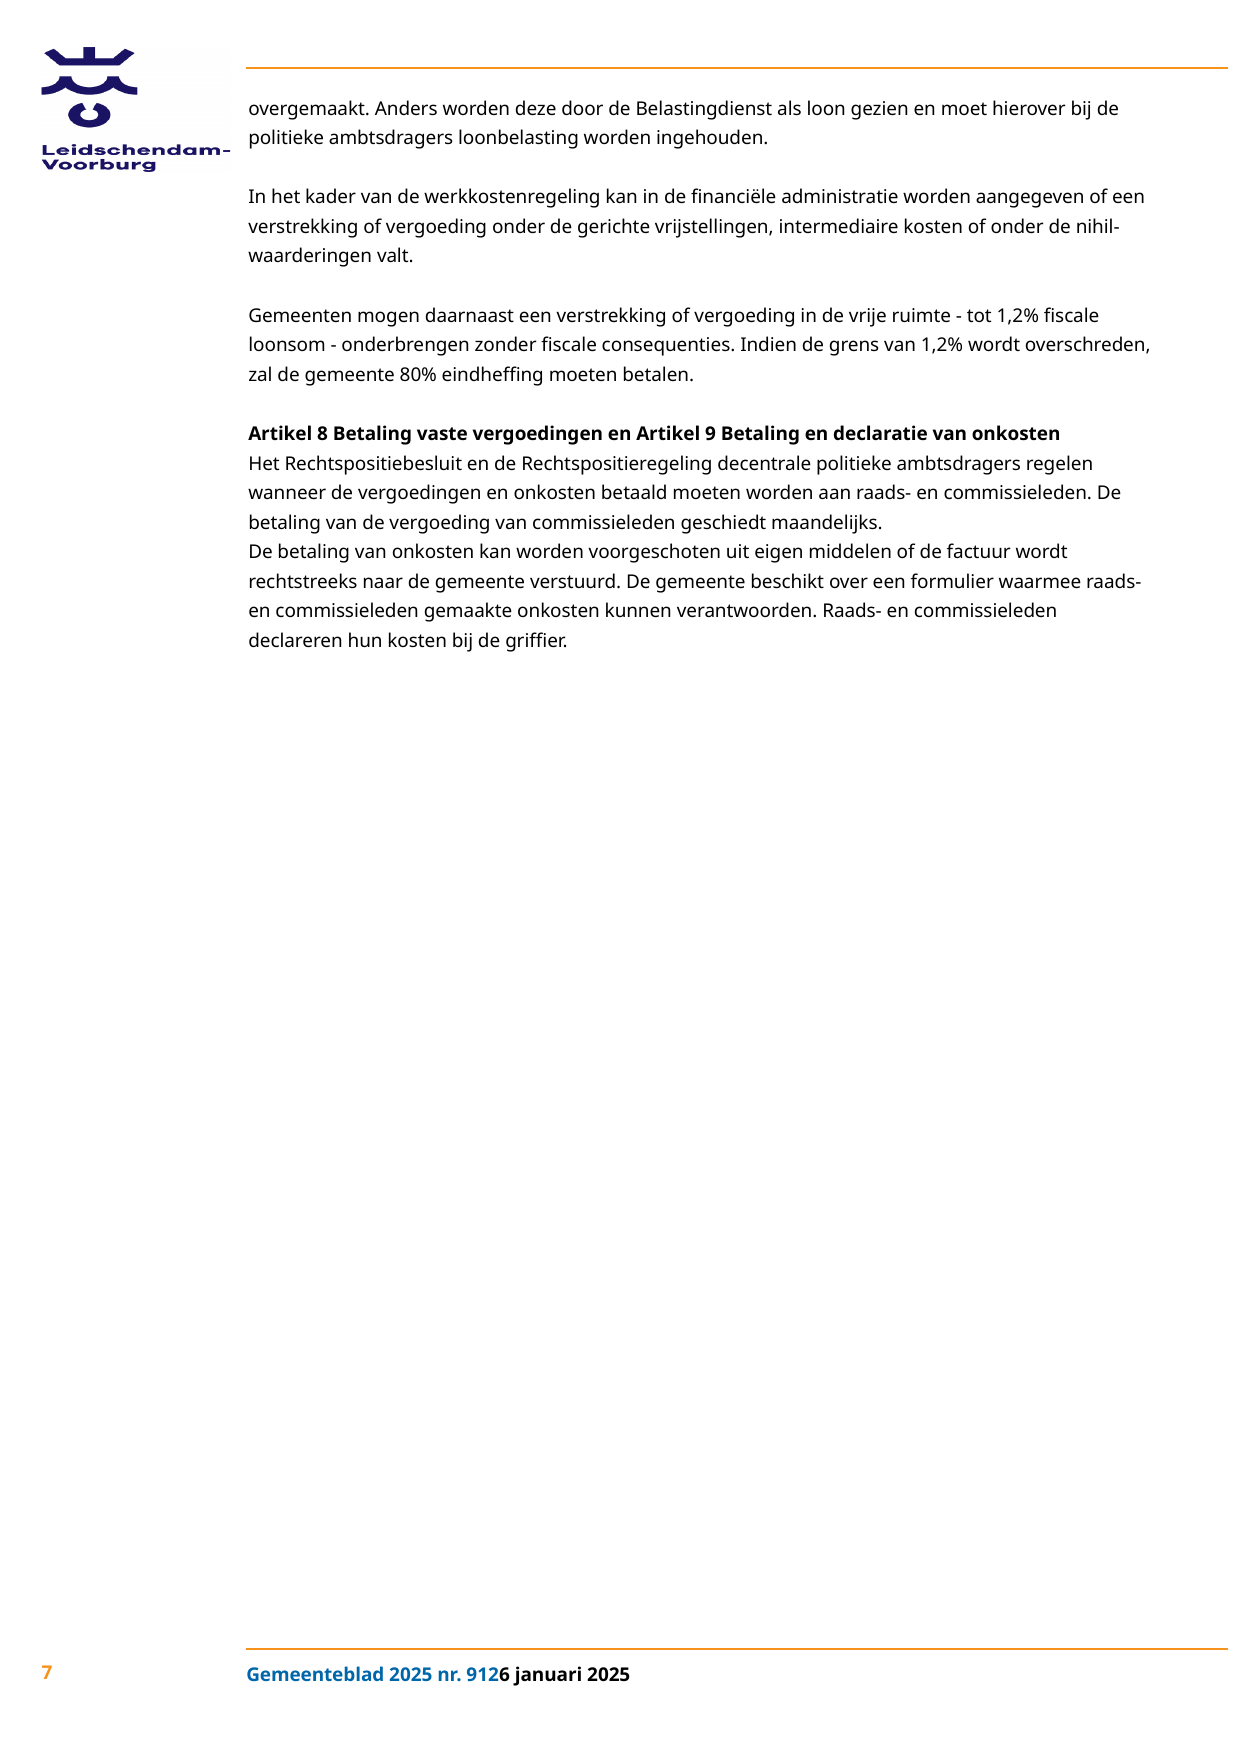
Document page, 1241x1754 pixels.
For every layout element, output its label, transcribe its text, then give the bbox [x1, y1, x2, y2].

text De betaling van onkosten kan worden voorgeschoten uit eigen middelen of de factuur wordt rechtstreeks naar de gemeente verstuurd. De gemeente beschikt over een formulier waarmee raads- en commissieleden gemaakte onkosten kunnen verantwoorden. Raads- en commissieleden declareren hun kosten bij de griffier. [248, 538, 1152, 653]
text In het kader van de werkkostenregeling kan in de financiële administratie worden aangegeven of een verstrekking of vergoeding onder de gerichte vrijstellingen, intermediaire kosten of onder de nihil-waarderingen valt. [248, 183, 1152, 268]
text Artikel 8 Betaling vaste vergoedingen en Artikel 9 Betaling en declaratie van onkosten [248, 420, 1152, 446]
picture [41, 47, 231, 172]
text Gemeenten mogen daarnaast een verstrekking of vergoeding in de vrije ruimte - tot 1,2% fiscale loonsom - onderbrengen zonder fiscale consequenties. Indien de grens van 1,2% wordt overschreden, zal de gemeente 80% eindheffing moeten betalen. [248, 302, 1152, 387]
text Het Rechtspositiebesluit en de Rechtspositieregeling decentrale politieke ambtsdragers regelen wanneer de vergoedingen en onkosten betaald moeten worden aan raads- en commissieleden. De betaling van de vergoeding van commissieleden geschiedt maandelijks. [248, 450, 1152, 535]
text overgemaakt. Anders worden deze door de Belastingdienst als loon gezien en moet hierover bij de politieke ambtsdragers loonbelasting worden ingehouden. [248, 95, 1152, 150]
